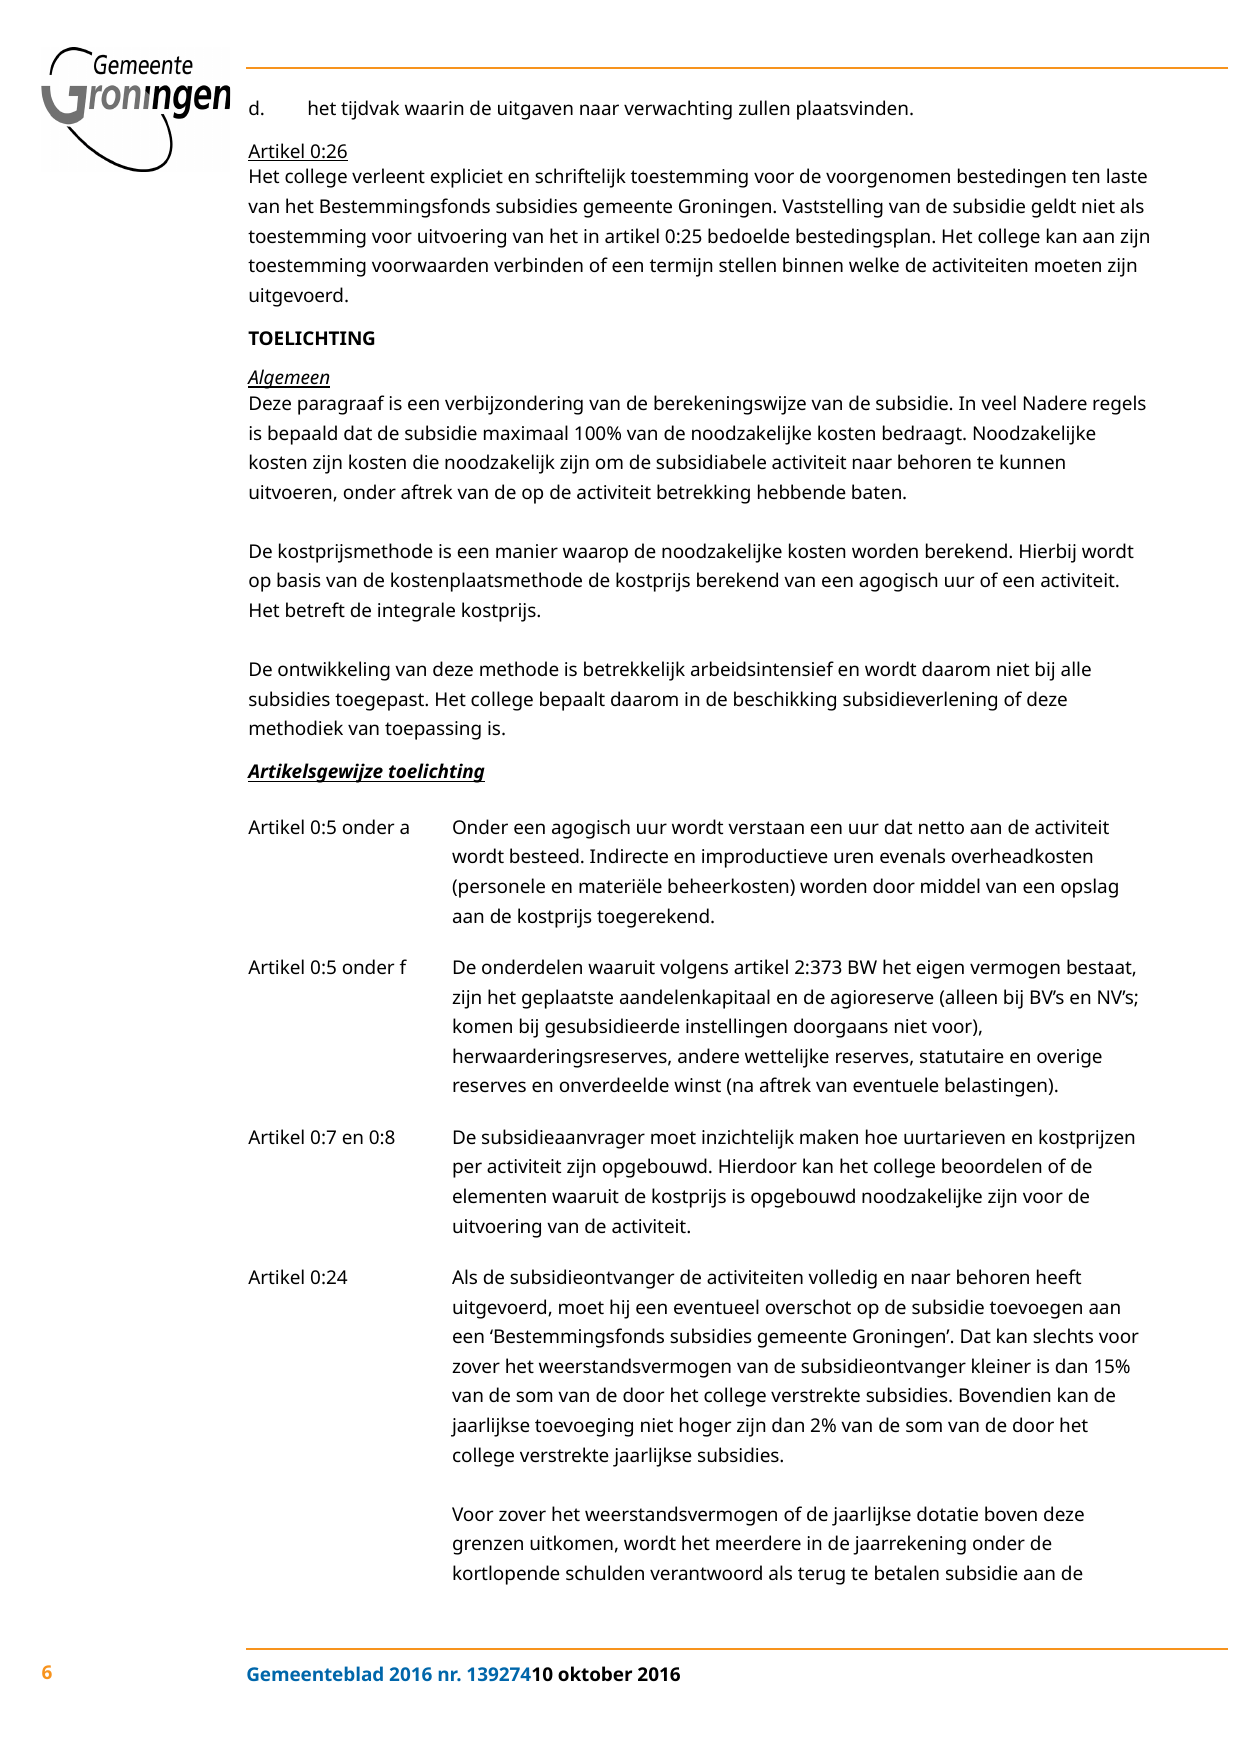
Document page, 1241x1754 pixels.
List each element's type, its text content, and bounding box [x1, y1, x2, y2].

text De kostprijsmethode is een manier waarop de noodzakelijke kosten worden berekend. Hierbij wordt op basis van de kostenplaatsmethode de kostprijs berekend van een agogisch uur of een activiteit. Het betreft de integrale kostprijs. [248, 538, 1152, 623]
table_cell De onderdelen waaruit volgens artikel 2:373 BW het eigen vermogen bestaat, zijn het geplaatste aandelenkapitaal en de agioreserve (alleen bij BV’s en NV’s; komen bij gesubsidieerde instellingen doorgaans niet voor), herwaarderingsreserves, andere wettelijke reserves, statutaire en overige reserves en onverdeelde winst (na aftrek van eventuele belastingen). [452, 954, 1152, 1098]
text Algemeen [248, 364, 1152, 390]
table_cell [452, 1098, 1152, 1124]
text TOELICHTING [248, 325, 1152, 351]
table_cell [452, 929, 1152, 954]
table_cell [248, 1098, 452, 1124]
table_cell [248, 1239, 452, 1264]
text Artikel 0:26 [248, 138, 1152, 164]
table_cell [248, 929, 452, 954]
text Deze paragraaf is een verbijzondering van de berekeningswijze van de subsidie. In veel Nadere regels is bepaald dat de subsidie maximaal 100% van de noodzakelijke kosten bedraagt. Noodzakelijke kosten zijn kosten die noodzakelijk zijn om de subsidiabele activiteit naar behoren te kunnen uitvoeren, onder aftrek van de op de activiteit betrekking hebbende baten. [248, 390, 1152, 504]
table_cell De subsidieaanvrager moet inzichtelijk maken hoe uurtarieven en kostprijzen per activiteit zijn opgebouwd. Hierdoor kan het college beoordelen of de elementen waaruit de kostprijs is opgebouwd noodzakelijke zijn voor de uitvoering van de activiteit. [452, 1124, 1152, 1238]
table_cell [452, 1239, 1152, 1264]
table_cell Artikel 0:7 en 0:8 [248, 1124, 452, 1238]
table_cell Als de subsidieontvanger de activiteiten volledig en naar behoren heeft uitgevoerd, moet hij een eventueel overschot op de subsidie toevoegen aan een ‘Bestemmingsfonds subsidies gemeente Groningen’. Dat kan slechts voor zover het weerstandsvermogen van de subsidieontvanger kleiner is dan 15% van de som van de door het college verstrekte subsidies. Bovendien kan de jaarlijkse toevoeging niet hoger zijn dan 2% van de som van de door het college verstrekte jaarlijkse subsidies. Voor zover het weerstandsvermogen of de jaarlijkse dotatie boven deze grenzen uitkomen, wordt het meerdere in de jaarrekening onder de kortlopende schulden verantwoord als terug te betalen subsidie aan de [452, 1264, 1152, 1586]
text De ontwikkeling van deze methode is betrekkelijk arbeidsintensief en wordt daarom niet bij alle subsidies toegepast. Het college bepaalt daarom in de beschikking subsidieverlening of deze methodiek van toepassing is. [248, 656, 1152, 741]
table_cell Artikel 0:24 [248, 1264, 452, 1586]
list het tijdvak waarin de uitgaven naar verwachting zullen plaatsvinden. [248, 95, 1152, 121]
text Artikelsgewijze toelichting [248, 759, 1152, 784]
text Het college verleent expliciet en schriftelijk toestemming voor de voorgenomen bestedingen ten laste van het Bestemmingsfonds subsidies gemeente Groningen. Vaststelling van de subsidie geldt niet als toestemming voor uitvoering van het in artikel 0:25 bedoelde bestedingsplan. Het college kan aan zijn toestemming voorwaarden verbinden of een termijn stellen binnen welke de activiteiten moeten zijn uitgevoerd. [248, 164, 1152, 308]
table_cell Artikel 0:5 onder f [248, 954, 452, 1098]
table_header Onder een agogisch uur wordt verstaan een uur dat netto aan de activiteit wordt besteed. Indirecte en improductieve uren evenals overheadkosten (personele en materiële beheerkosten) worden door middel van een opslag aan de kostprijs toegerekend. [452, 814, 1152, 928]
picture [41, 47, 231, 172]
table_header Artikel 0:5 onder a [248, 814, 452, 928]
